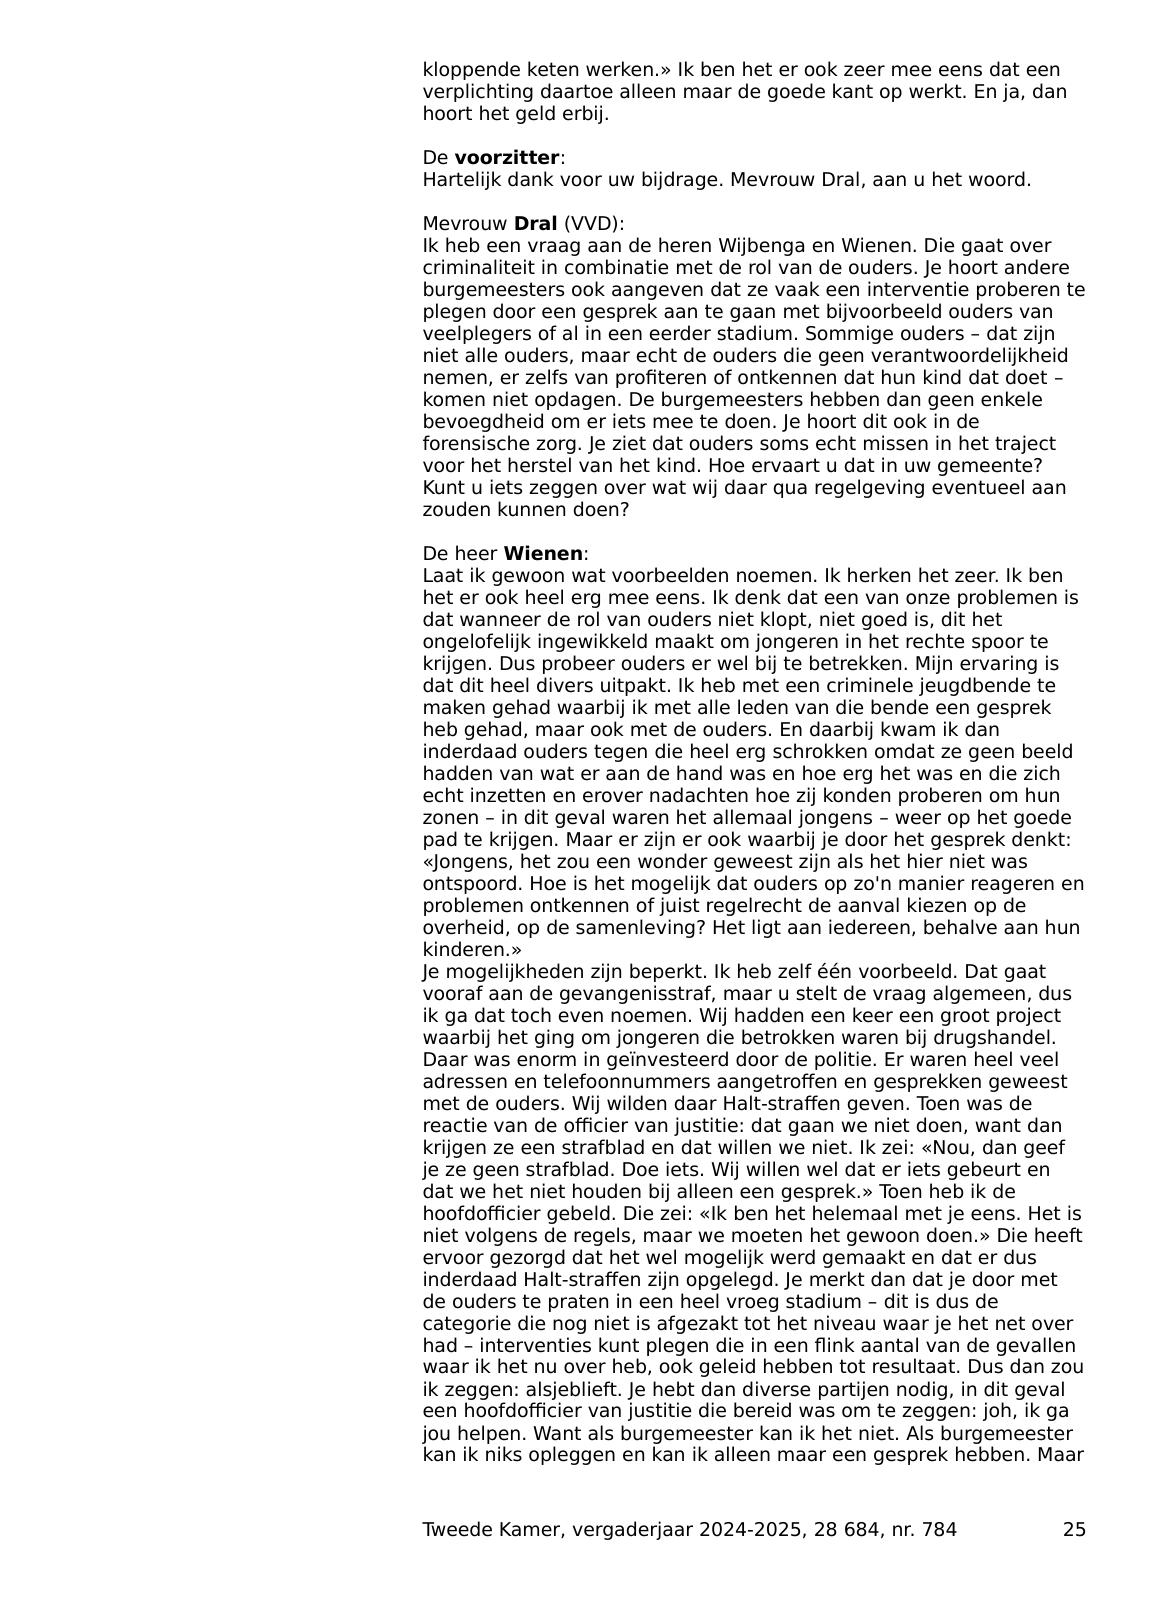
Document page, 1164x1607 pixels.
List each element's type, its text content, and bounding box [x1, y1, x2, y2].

text De heer Wienen: [422, 543, 1087, 565]
text Laat ik gewoon wat voorbeelden noemen. Ik herken het zeer. Ik ben het er ook heel erg mee eens. Ik denk dat een van onze problemen is dat wanneer de rol van ouders niet klopt, niet goed is, dit het ongelofelijk ingewikkeld maakt om jongeren in het rechte spoor te krijgen. Dus probeer ouders er wel bij te betrekken. Mijn ervaring is dat dit heel divers uitpakt. Ik heb met een criminele jeugdbende te maken gehad waarbij ik met alle leden van die bende een gesprek heb gehad, maar ook met de ouders. En daarbij kwam ik dan inderdaad ouders tegen die heel erg schrokken omdat ze geen beeld hadden van wat er aan de hand was en hoe erg het was en die zich echt inzetten en erover nadachten hoe zij konden proberen om hun zonen – in dit geval waren het allemaal jongens – weer op het goede pad te krijgen. Maar er zijn er ook waarbij je door het gesprek denkt: «Jongens, het zou een wonder geweest zijn als het hier niet was ontspoord. Hoe is het mogelijk dat ouders op zo'n manier reageren en problemen ontkennen of juist regelrecht de aanval kiezen op de overheid, op de samenleving? Het ligt aan iedereen, behalve aan hun kinderen.» [422, 565, 1087, 961]
text De voorzitter: [422, 147, 1087, 169]
text kloppende keten werken.» Ik ben het er ook zeer mee eens dat een verplichting daartoe alleen maar de goede kant op werkt. En ja, dan hoort het geld erbij. [422, 59, 1087, 125]
text Mevrouw Dral (VVD): [422, 213, 1087, 235]
text Hartelijk dank voor uw bijdrage. Mevrouw Dral, aan u het woord. [422, 169, 1087, 191]
text Ik heb een vraag aan de heren Wijbenga en Wienen. Die gaat over criminaliteit in combinatie met de rol van de ouders. Je hoort andere burgemeesters ook aangeven dat ze vaak een interventie proberen te plegen door een gesprek aan te gaan met bijvoorbeeld ouders van veelplegers of al in een eerder stadium. Sommige ouders – dat zijn niet alle ouders, maar echt de ouders die geen verantwoordelijkheid nemen, er zelfs van profiteren of ontkennen dat hun kind dat doet – komen niet opdagen. De burgemeesters hebben dan geen enkele bevoegdheid om er iets mee te doen. Je hoort dit ook in de forensische zorg. Je ziet dat ouders soms echt missen in het traject voor het herstel van het kind. Hoe ervaart u dat in uw gemeente? Kunt u iets zeggen over wat wij daar qua regelgeving eventueel aan zouden kunnen doen? [422, 235, 1087, 521]
text Je mogelijkheden zijn beperkt. Ik heb zelf één voorbeeld. Dat gaat vooraf aan de gevangenisstraf, maar u stelt de vraag algemeen, dus ik ga dat toch even noemen. Wij hadden een keer een groot project waarbij het ging om jongeren die betrokken waren bij drugshandel. Daar was enorm in geïnvesteerd door de politie. Er waren heel veel adressen en telefoonnummers aangetroffen en gesprekken geweest met de ouders. Wij wilden daar Halt-straffen geven. Toen was de reactie van de officier van justitie: dat gaan we niet doen, want dan krijgen ze een strafblad en dat willen we niet. Ik zei: «Nou, dan geef je ze geen strafblad. Doe iets. Wij willen wel dat er iets gebeurt en dat we het niet houden bij alleen een gesprek.» Toen heb ik de hoofdofficier gebeld. Die zei: «Ik ben het helemaal met je eens. Het is niet volgens de regels, maar we moeten het gewoon doen.» Die heeft ervoor gezorgd dat het wel mogelijk werd gemaakt en dat er dus inderdaad Halt-straffen zijn opgelegd. Je merkt dan dat je door met de ouders te praten in een heel vroeg stadium – dit is dus de categorie die nog niet is afgezakt tot het niveau waar je het net over had – interventies kunt plegen die in een flink aantal van de gevallen waar ik het nu over heb, ook geleid hebben tot resultaat. Dus dan zou ik zeggen: alsjeblieft. Je hebt dan diverse partijen nodig, in dit geval een hoofdofficier van justitie die bereid was om te zeggen: joh, ik ga jou helpen. Want als burgemeester kan ik het niet. Als burgemeester kan ik niks opleggen en kan ik alleen maar een gesprek hebben. Maar [422, 961, 1087, 1466]
